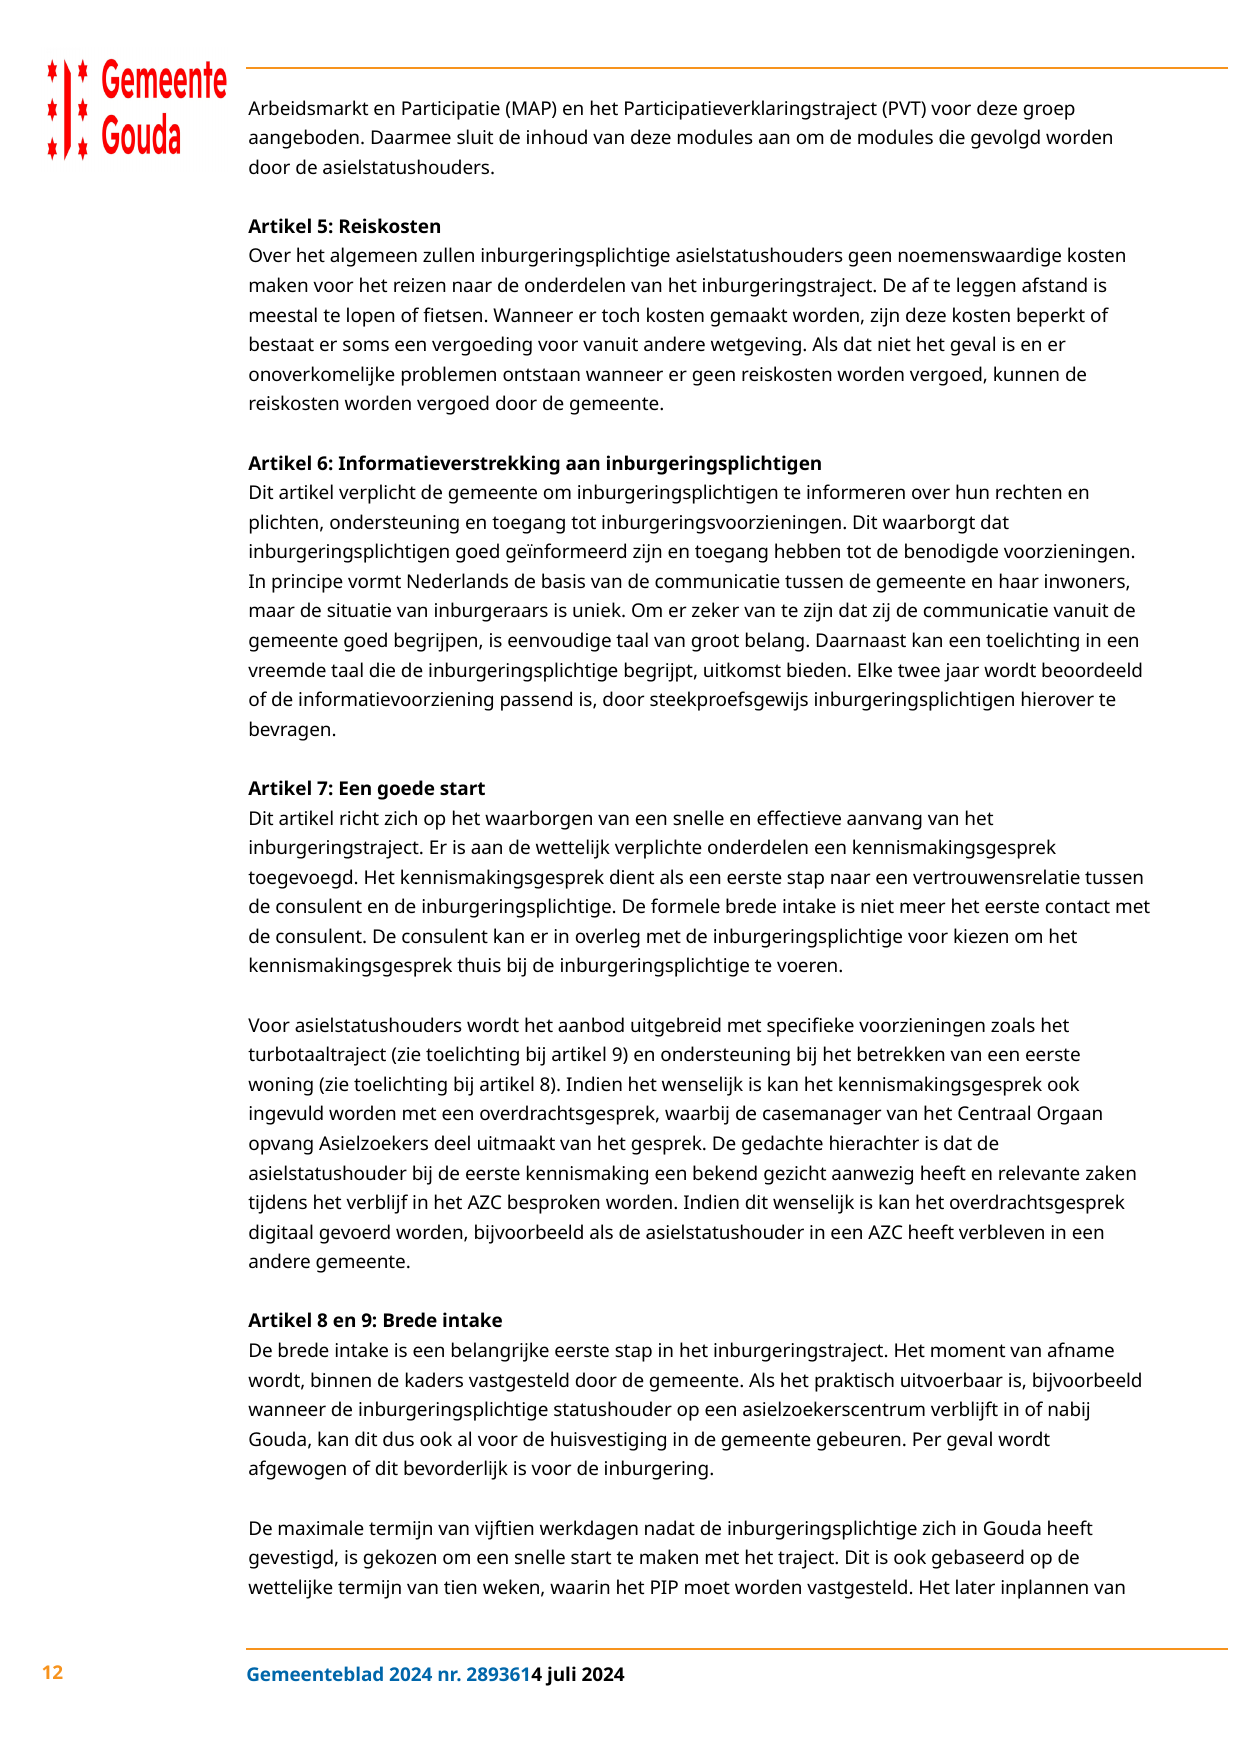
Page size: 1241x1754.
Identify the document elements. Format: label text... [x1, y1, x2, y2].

picture [41, 47, 231, 172]
text De maximale termijn van vijftien werkdagen nadat de inburgeringsplichtige zich in Gouda heeft gevestigd, is gekozen om een snelle start te maken met het traject. Dit is ook gebaseerd op de wettelijke termijn van tien weken, waarin het PIP moet worden vastgesteld. Het later inplannen van [248, 1515, 1152, 1600]
text Artikel 6: Informatieverstrekking aan inburgeringsplichtigen [248, 450, 1152, 476]
text Dit artikel richt zich op het waarborgen van een snelle en effectieve aanvang van het inburgeringstraject. Er is aan de wettelijk verplichte onderdelen een kennismakingsgesprek toegevoegd. Het kennismakingsgesprek dient als een eerste stap naar een vertrouwensrelatie tussen de consulent en de inburgeringsplichtige. De formele brede intake is niet meer het eerste contact met de consulent. De consulent kan er in overleg met de inburgeringsplichtige voor kiezen om het kennismakingsgesprek thuis bij de inburgeringsplichtige te voeren. [248, 805, 1152, 978]
text Over het algemeen zullen inburgeringsplichtige asielstatushouders geen noemenswaardige kosten maken voor het reizen naar de onderdelen van het inburgeringstraject. De af te leggen afstand is meestal te lopen of fietsen. Wanneer er toch kosten gemaakt worden, zijn deze kosten beperkt of bestaat er soms een vergoeding voor vanuit andere wetgeving. Als dat niet het geval is en er onoverkomelijke problemen ontstaan wanneer er geen reiskosten worden vergoed, kunnen de reiskosten worden vergoed door de gemeente. [248, 243, 1152, 416]
text Artikel 5: Reiskosten [248, 213, 1152, 239]
text Arbeidsmarkt en Participatie (MAP) en het Participatieverklaringstraject (PVT) voor deze groep aangeboden. Daarmee sluit de inhoud van deze modules aan om de modules die gevolgd worden door de asielstatushouders. [248, 95, 1152, 180]
text De brede intake is een belangrijke eerste stap in het inburgeringstraject. Het moment van afname wordt, binnen de kaders vastgesteld door de gemeente. Als het praktisch uitvoerbaar is, bijvoorbeeld wanneer de inburgeringsplichtige statushouder op een asielzoekerscentrum verblijft in of nabij Gouda, kan dit dus ook al voor de huisvestiging in de gemeente gebeuren. Per geval wordt afgewogen of dit bevorderlijk is voor de inburgering. [248, 1337, 1152, 1481]
text Artikel 8 en 9: Brede intake [248, 1308, 1152, 1333]
text Dit artikel verplicht de gemeente om inburgeringsplichtigen te informeren over hun rechten en plichten, ondersteuning en toegang tot inburgeringsvoorzieningen. Dit waarborgt dat inburgeringsplichtigen goed geïnformeerd zijn en toegang hebben tot de benodigde voorzieningen. In principe vormt Nederlands de basis van de communicatie tussen de gemeente en haar inwoners, maar de situatie van inburgeraars is uniek. Om er zeker van te zijn dat zij de communicatie vanuit de gemeente goed begrijpen, is eenvoudige taal van groot belang. Daarnaast kan een toelichting in een vreemde taal die de inburgeringsplichtige begrijpt, uitkomst bieden. Elke twee jaar wordt beoordeeld of de informatievoorziening passend is, door steekproefsgewijs inburgeringsplichtigen hierover te bevragen. [248, 479, 1152, 742]
text Artikel 7: Een goede start [248, 775, 1152, 801]
text Voor asielstatushouders wordt het aanbod uitgebreid met specifieke voorzieningen zoals het turbotaaltraject (zie toelichting bij artikel 9) en ondersteuning bij het betrekken van een eerste woning (zie toelichting bij artikel 8). Indien het wenselijk is kan het kennismakingsgesprek ook ingevuld worden met een overdrachtsgesprek, waarbij de casemanager van het Centraal Orgaan opvang Asielzoekers deel uitmaakt van het gesprek. De gedachte hierachter is dat de asielstatushouder bij de eerste kennismaking een bekend gezicht aanwezig heeft en relevante zaken tijdens het verblijf in het AZC besproken worden. Indien dit wenselijk is kan het overdrachtsgesprek digitaal gevoerd worden, bijvoorbeeld als de asielstatushouder in een AZC heeft verbleven in een andere gemeente. [248, 1012, 1152, 1274]
